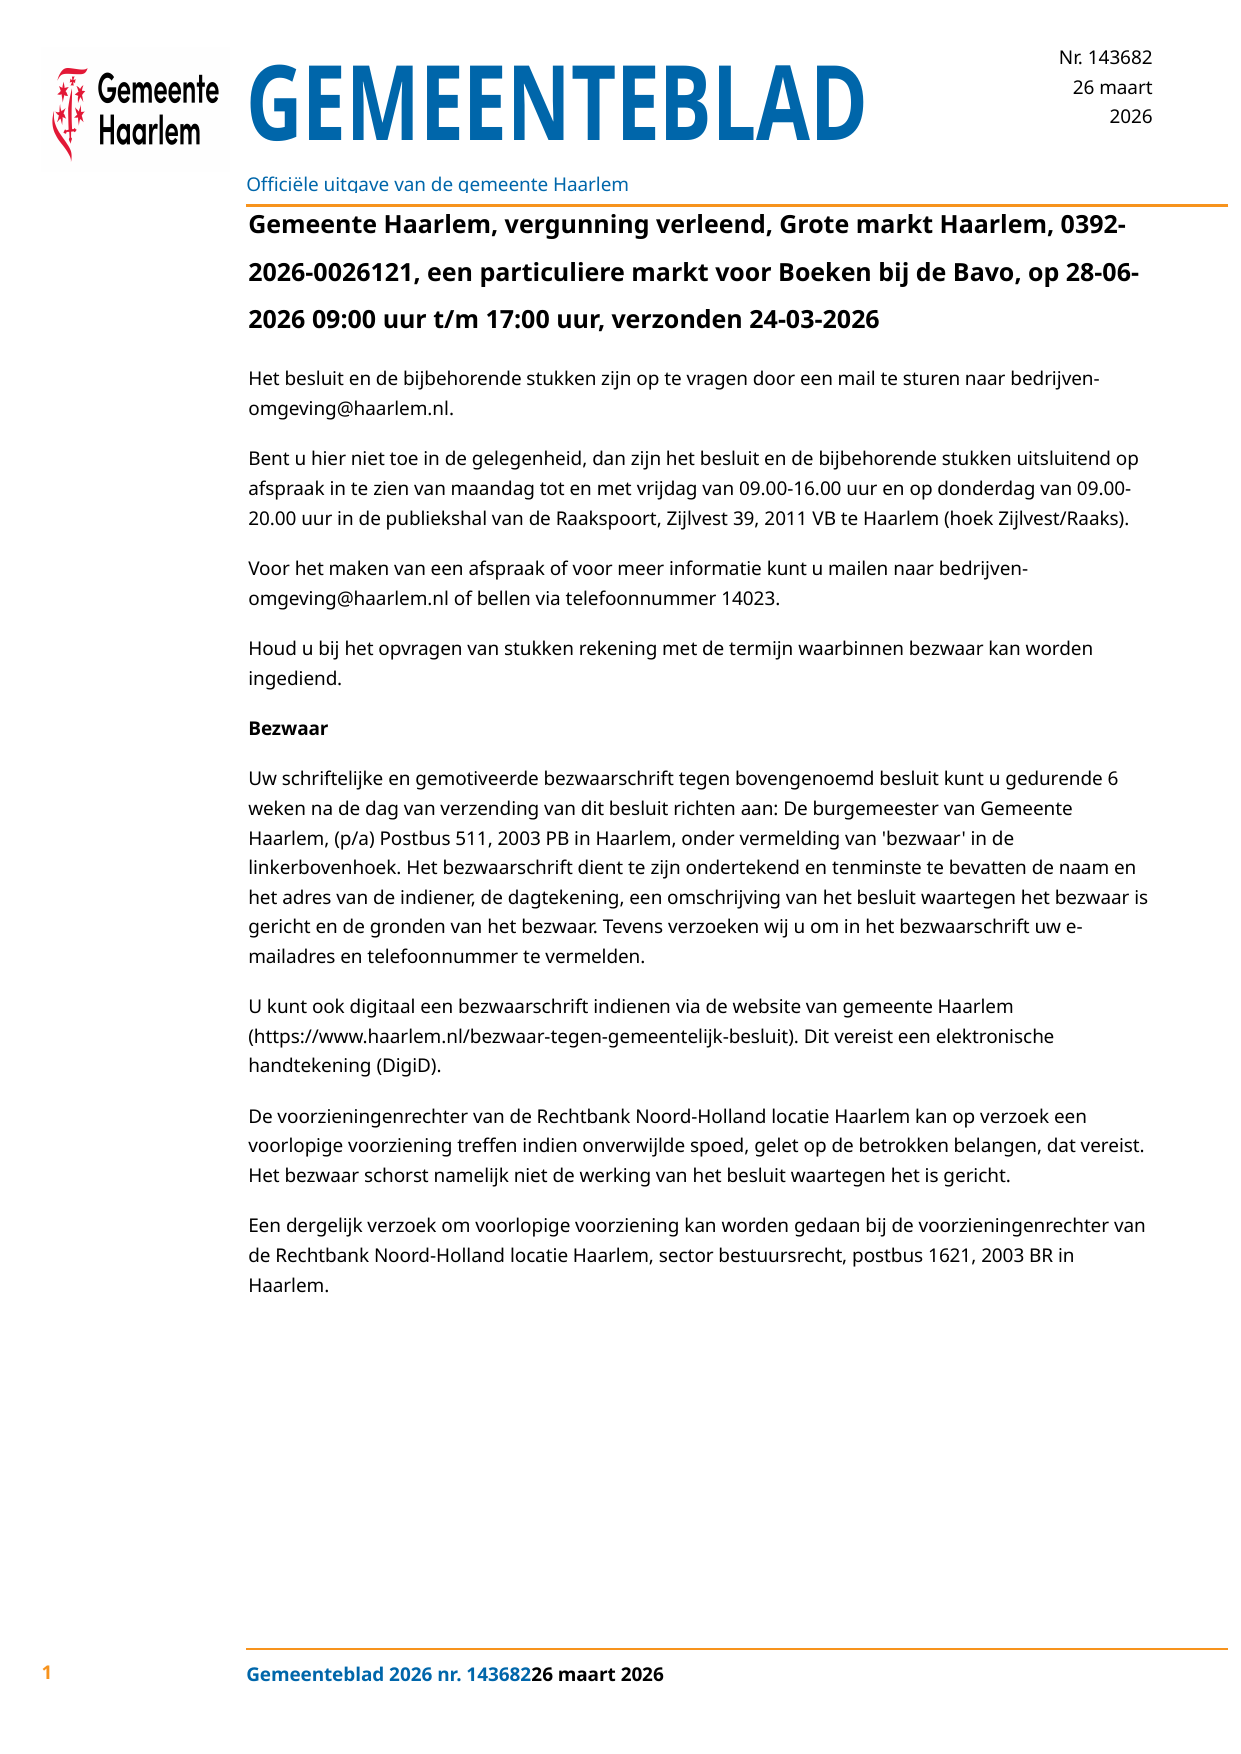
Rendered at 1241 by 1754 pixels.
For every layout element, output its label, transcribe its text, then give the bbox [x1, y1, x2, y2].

text U kunt ook digitaal een bezwaarschrift indienen via de website van gemeente Haarlem (https://www.haarlem.nl/bezwaar-tegen-gemeentelijk-besluit). Dit vereist een elektronische handtekening (DigiD). [248, 993, 1152, 1078]
text Houd u bij het opvragen van stukken rekening met de termijn waarbinnen bezwaar kan worden ingediend. [248, 635, 1152, 690]
text Gemeente Haarlem, vergunning verleend, Grote markt Haarlem, 0392-2026-0026121, een particuliere markt voor Boeken bij de Bavo, op 28-06-2026 09:00 uur t/m 17:00 uur, verzonden 24-03-2026 [248, 207, 1152, 336]
text Het besluit en de bijbehorende stukken zijn op te vragen door een mail te sturen naar bedrijven-omgeving@haarlem.nl. [248, 366, 1152, 421]
text De voorzieningenrechter van de Rechtbank Noord-Holland locatie Haarlem kan op verzoek een voorlopige voorziening treffen indien onverwijlde spoed, gelet op de betrokken belangen, dat vereist. Het bezwaar schorst namelijk niet de werking van het besluit waartegen het is gericht. [248, 1103, 1152, 1188]
text Uw schriftelijke en gemotiveerde bezwaarschrift tegen bovengenoemd besluit kunt u gedurende 6 weken na de dag van verzending van dit besluit richten aan: De burgemeester van Gemeente Haarlem, (p/a) Postbus 511, 2003 PB in Haarlem, onder vermelding van 'bezwaar' in de linkerbovenhoek. Het bezwaarschrift dient te zijn ondertekend en tenminste te bevatten de naam en het adres van de indiener, de dagtekening, een omschrijving van het besluit waartegen het bezwaar is gericht en de gronden van het bezwaar. Tevens verzoeken wij u om in het bezwaarschrift uw e-mailadres en telefoonnummer te vermelden. [248, 766, 1152, 969]
picture [41, 47, 231, 172]
text Bent u hier niet toe in de gelegenheid, dan zijn het besluit en de bijbehorende stukken uitsluitend op afspraak in te zien van maandag tot en met vrijdag van 09.00-16.00 uur en op donderdag van 09.00-20.00 uur in de publiekshal van de Raakspoort, Zijlvest 39, 2011 VB te Haarlem (hoek Zijlvest/Raaks). [248, 446, 1152, 530]
text Een dergelijk verzoek om voorlopige voorziening kan worden gedaan bij de voorzieningenrechter van de Rechtbank Noord-Holland locatie Haarlem, sector bestuursrecht, postbus 1621, 2003 BR in Haarlem. [248, 1213, 1152, 1297]
text Bezwaar [248, 715, 1152, 741]
text Voor het maken van een afspraak of voor meer informatie kunt u mailen naar bedrijven-omgeving@haarlem.nl of bellen via telefoonnummer 14023. [248, 555, 1152, 610]
